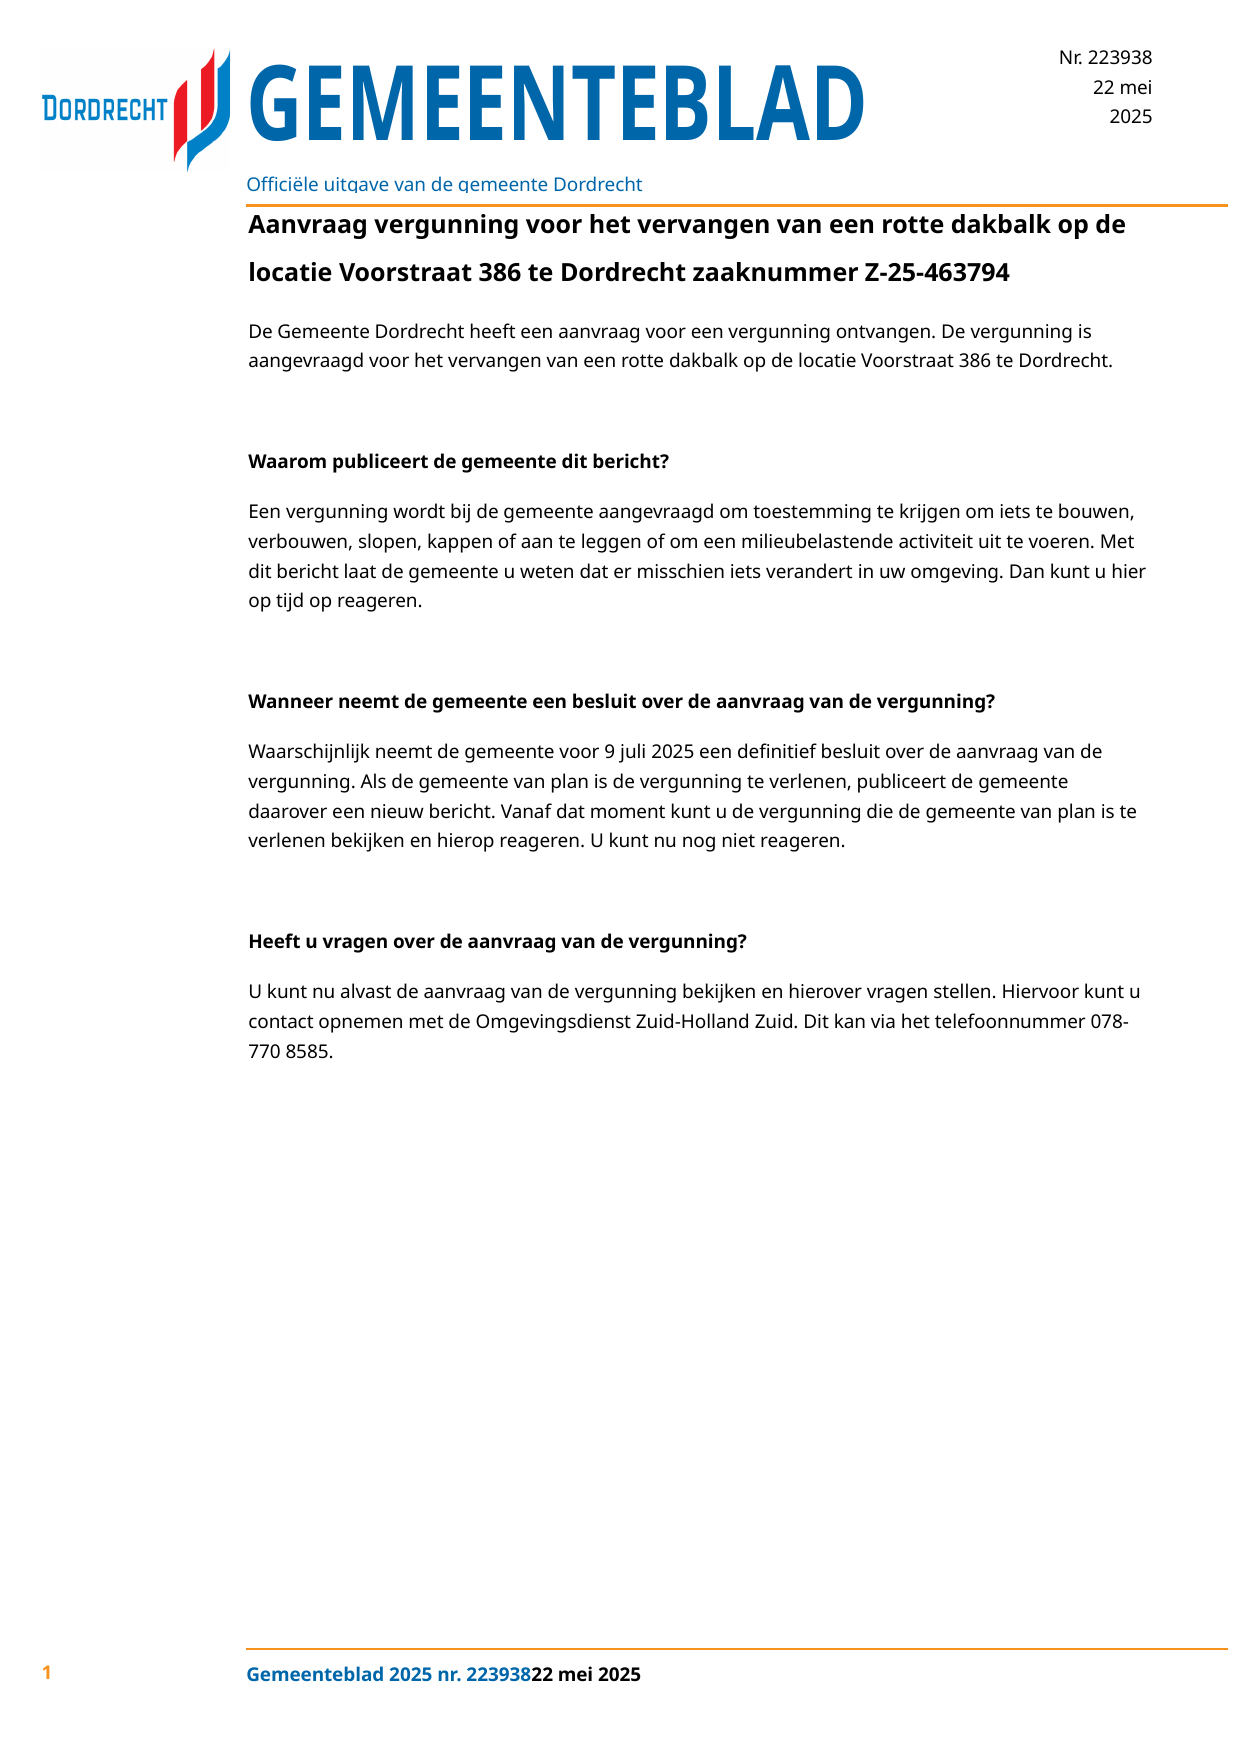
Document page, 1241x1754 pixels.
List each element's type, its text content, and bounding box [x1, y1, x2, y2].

text Waarom publiceert de gemeente dit bericht? [248, 448, 1152, 474]
text Waarschijnlijk neemt de gemeente voor 9 juli 2025 een definitief besluit over de aanvraag van de vergunning. Als de gemeente van plan is de vergunning te verlenen, publiceert de gemeente daarover een nieuw bericht. Vanaf dat moment kunt u de vergunning die de gemeente van plan is te verlenen bekijken en hierop reageren. U kunt nu nog niet reageren. [248, 739, 1152, 853]
text Aanvraag vergunning voor het vervangen van een rotte dakbalk op de locatie Voorstraat 386 te Dordrecht zaaknummer Z-25-463794 [248, 207, 1152, 288]
text Heeft u vragen over de aanvraag van de vergunning? [248, 928, 1152, 954]
picture [41, 47, 231, 172]
text U kunt nu alvast de aanvraag van de vergunning bekijken en hierover vragen stellen. Hiervoor kunt u contact opnemen met de Omgevingsdienst Zuid-Holland Zuid. Dit kan via het telefoonnummer 078-770 8585. [248, 979, 1152, 1064]
text Een vergunning wordt bij de gemeente aangevraagd om toestemming te krijgen om iets te bouwen, verbouwen, slopen, kappen of aan te leggen of om een milieubelastende activiteit uit te voeren. Met dit bericht laat de gemeente u weten dat er misschien iets verandert in uw omgeving. Dan kunt u hier op tijd op reageren. [248, 499, 1152, 613]
text Wanneer neemt de gemeente een besluit over de aanvraag van de vergunning? [248, 688, 1152, 714]
text De Gemeente Dordrecht heeft een aanvraag voor een vergunning ontvangen. De vergunning is aangevraagd voor het vervangen van een rotte dakbalk op de locatie Voorstraat 386 te Dordrecht. [248, 318, 1152, 373]
